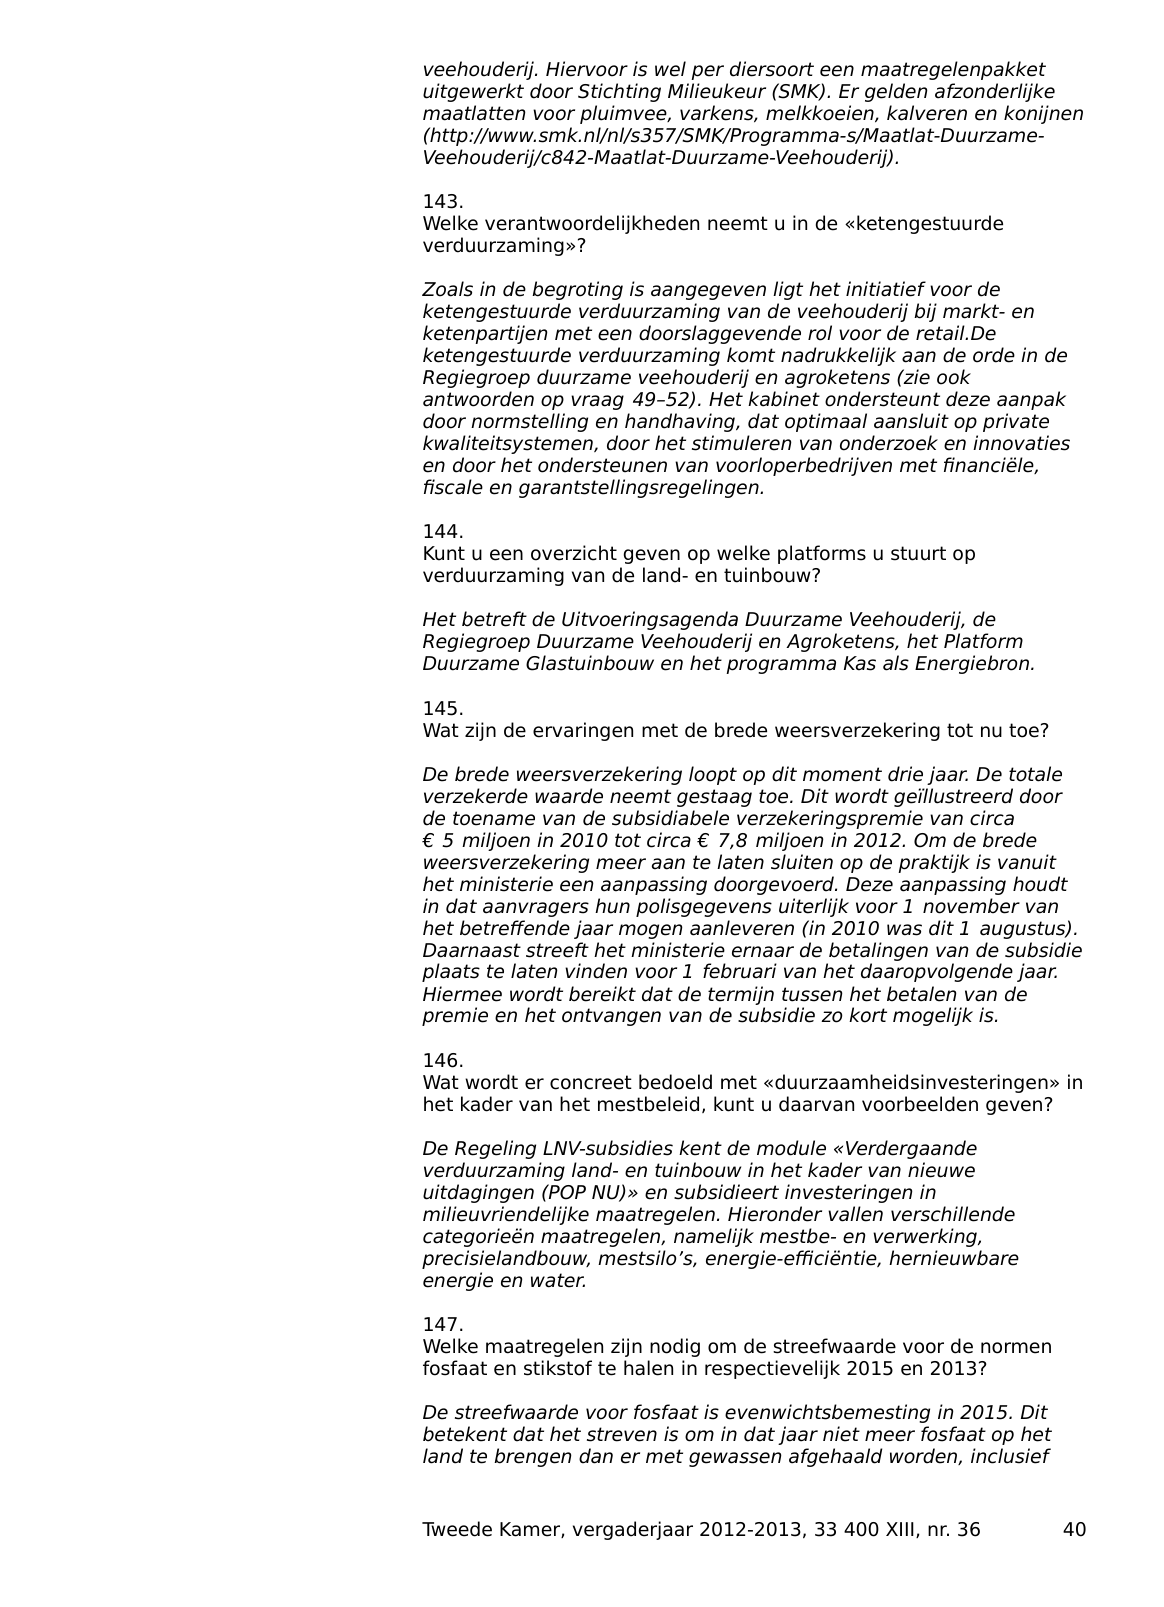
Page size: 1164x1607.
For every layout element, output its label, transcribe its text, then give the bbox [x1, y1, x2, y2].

text veehouderij. Hiervoor is wel per diersoort een maatregelenpakket uitgewerkt door Stichting Milieukeur (SMK). Er gelden afzonderlijke maatlatten voor pluimvee, varkens, melkkoeien, kalveren en konijnen (http://www.smk.nl/nl/s357/SMK/Programma-s/Maatlat-Duurzame-Veehouderij/c842-Maatlat-Duurzame-Veehouderij). [422, 59, 1087, 169]
text Kunt u een overzicht geven op welke platforms u stuurt op verduurzaming van de land- en tuinbouw? [422, 543, 1087, 587]
text De brede weersverzekering loopt op dit moment drie jaar. De totale verzekerde waarde neemt gestaag toe. Dit wordt geïllustreerd door de toename van de subsidiabele verzekeringspremie van circa € 5 miljoen in 2010 tot circa € 7,8 miljoen in 2012. Om de brede weersverzekering meer aan te laten sluiten op de praktijk is vanuit het ministerie een aanpassing doorgevoerd. Deze aanpassing houdt in dat aanvragers hun polisgegevens uiterlijk voor 1 november van het betreffende jaar mogen aanleveren (in 2010 was dit 1 augustus). Daarnaast streeft het ministerie ernaar de betalingen van de subsidie plaats te laten vinden voor 1 februari van het daaropvolgende jaar. Hiermee wordt bereikt dat de termijn tussen het betalen van de premie en het ontvangen van de subsidie zo kort mogelijk is. [422, 764, 1087, 1027]
text 147. [422, 1314, 1087, 1336]
text Welke verantwoordelijkheden neemt u in de «ketengestuurde verduurzaming»? [422, 213, 1087, 257]
text 146. [422, 1049, 1087, 1072]
text Welke maatregelen zijn nodig om de streefwaarde voor de normen fosfaat en stikstof te halen in respectievelijk 2015 en 2013? [422, 1336, 1087, 1380]
text 144. [422, 521, 1087, 543]
text Het betreft de Uitvoeringsagenda Duurzame Veehouderij, de Regiegroep Duurzame Veehouderij en Agroketens, het Platform Duurzame Glastuinbouw en het programma Kas als Energiebron. [422, 609, 1087, 675]
text 143. [422, 191, 1087, 213]
text Wat zijn de ervaringen met de brede weersverzekering tot nu toe? [422, 719, 1087, 741]
text 145. [422, 697, 1087, 719]
text De Regeling LNV-subsidies kent de module «Verdergaande verduurzaming land- en tuinbouw in het kader van nieuwe uitdagingen (POP NU)» en subsidieert investeringen in milieuvriendelijke maatregelen. Hieronder vallen verschillende categorieën maatregelen, namelijk mestbe- en verwerking, precisielandbouw, mestsilo’s, energie-efficiëntie, hernieuwbare energie en water. [422, 1138, 1087, 1292]
text Zoals in de begroting is aangegeven ligt het initiatief voor de ketengestuurde verduurzaming van de veehouderij bij markt- en ketenpartijen met een doorslaggevende rol voor de retail.De ketengestuurde verduurzaming komt nadrukkelijk aan de orde in de Regiegroep duurzame veehouderij en agroketens (zie ook antwoorden op vraag 49–52). Het kabinet ondersteunt deze aanpak door normstelling en handhaving, dat optimaal aansluit op private kwaliteitsystemen, door het stimuleren van onderzoek en innovaties en door het ondersteunen van voorloperbedrijven met financiële, fiscale en garantstellingsregelingen. [422, 279, 1087, 499]
text De streefwaarde voor fosfaat is evenwichtsbemesting in 2015. Dit betekent dat het streven is om in dat jaar niet meer fosfaat op het land te brengen dan er met gewassen afgehaald worden, inclusief [422, 1402, 1087, 1468]
text Wat wordt er concreet bedoeld met «duurzaamheidsinvesteringen» in het kader van het mestbeleid, kunt u daarvan voorbeelden geven? [422, 1072, 1087, 1116]
